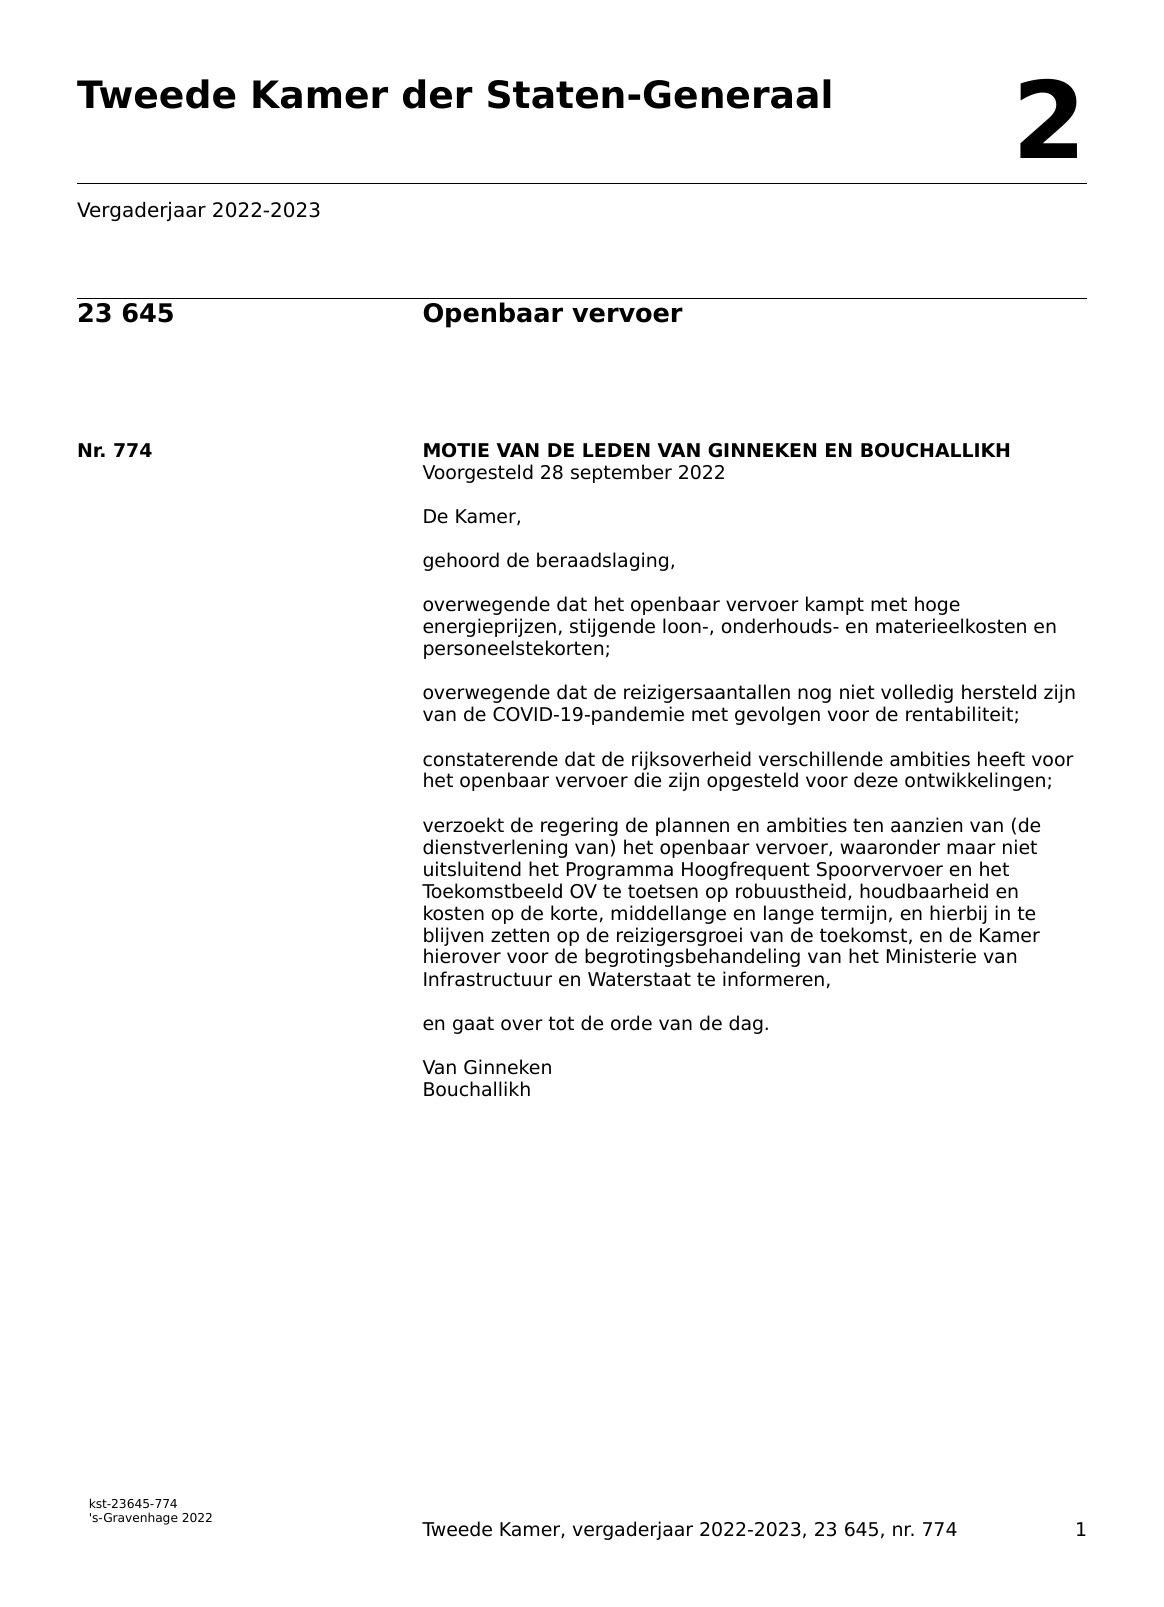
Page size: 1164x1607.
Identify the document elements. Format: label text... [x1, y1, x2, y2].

table_cell Vergaderjaar 2022-2023 [77, 184, 1087, 298]
subtitle Nr. 774 MOTIE VAN DE LEDEN VAN GINNEKEN EN BOUCHALLIKH [77, 440, 1087, 462]
text en gaat over tot de orde van de dag. [422, 1013, 1087, 1034]
text Voorgesteld 28 september 2022 [422, 462, 1087, 484]
text verzoekt de regering de plannen en ambities ten aanzien van (de dienstverlening van) het openbaar vervoer, waaronder maar niet uitsluitend het Programma Hoogfrequent Spoorvervoer en het Toekomstbeeld OV te toetsen op robuustheid, houdbaarheid en kosten op de korte, middellange en lange termijn, en hierbij in te blijven zetten op de reizigersgroei van de toekomst, en de Kamer hierover voor de begrotingsbehandeling van het Ministerie van Infrastructuur en Waterstaat te informeren, [422, 814, 1087, 990]
text constaterende dat de rijksoverheid verschillende ambities heeft voor het openbaar vervoer die zijn opgesteld voor deze ontwikkelingen; [422, 748, 1087, 792]
text Bouchallikh [422, 1079, 1087, 1101]
text overwegende dat het openbaar vervoer kampt met hoge energieprijzen, stijgende loon-, onderhouds- en materieelkosten en personeelstekorten; [422, 594, 1087, 660]
text Van Ginneken [422, 1057, 1087, 1079]
subtitle 23 645 Openbaar vervoer [77, 299, 1087, 329]
table_header 2 [886, 59, 1087, 183]
table_header Tweede Kamer der Staten-Generaal [77, 59, 886, 183]
text kst-23645-774 [88, 1497, 323, 1511]
text 's-Gravenhage 2022 [88, 1511, 323, 1525]
text gehoord de beraadslaging, [422, 550, 1087, 572]
text De Kamer, [422, 506, 1087, 528]
text overwegende dat de reizigersaantallen nog niet volledig hersteld zijn van de COVID-19-pandemie met gevolgen voor de rentabiliteit; [422, 682, 1087, 726]
